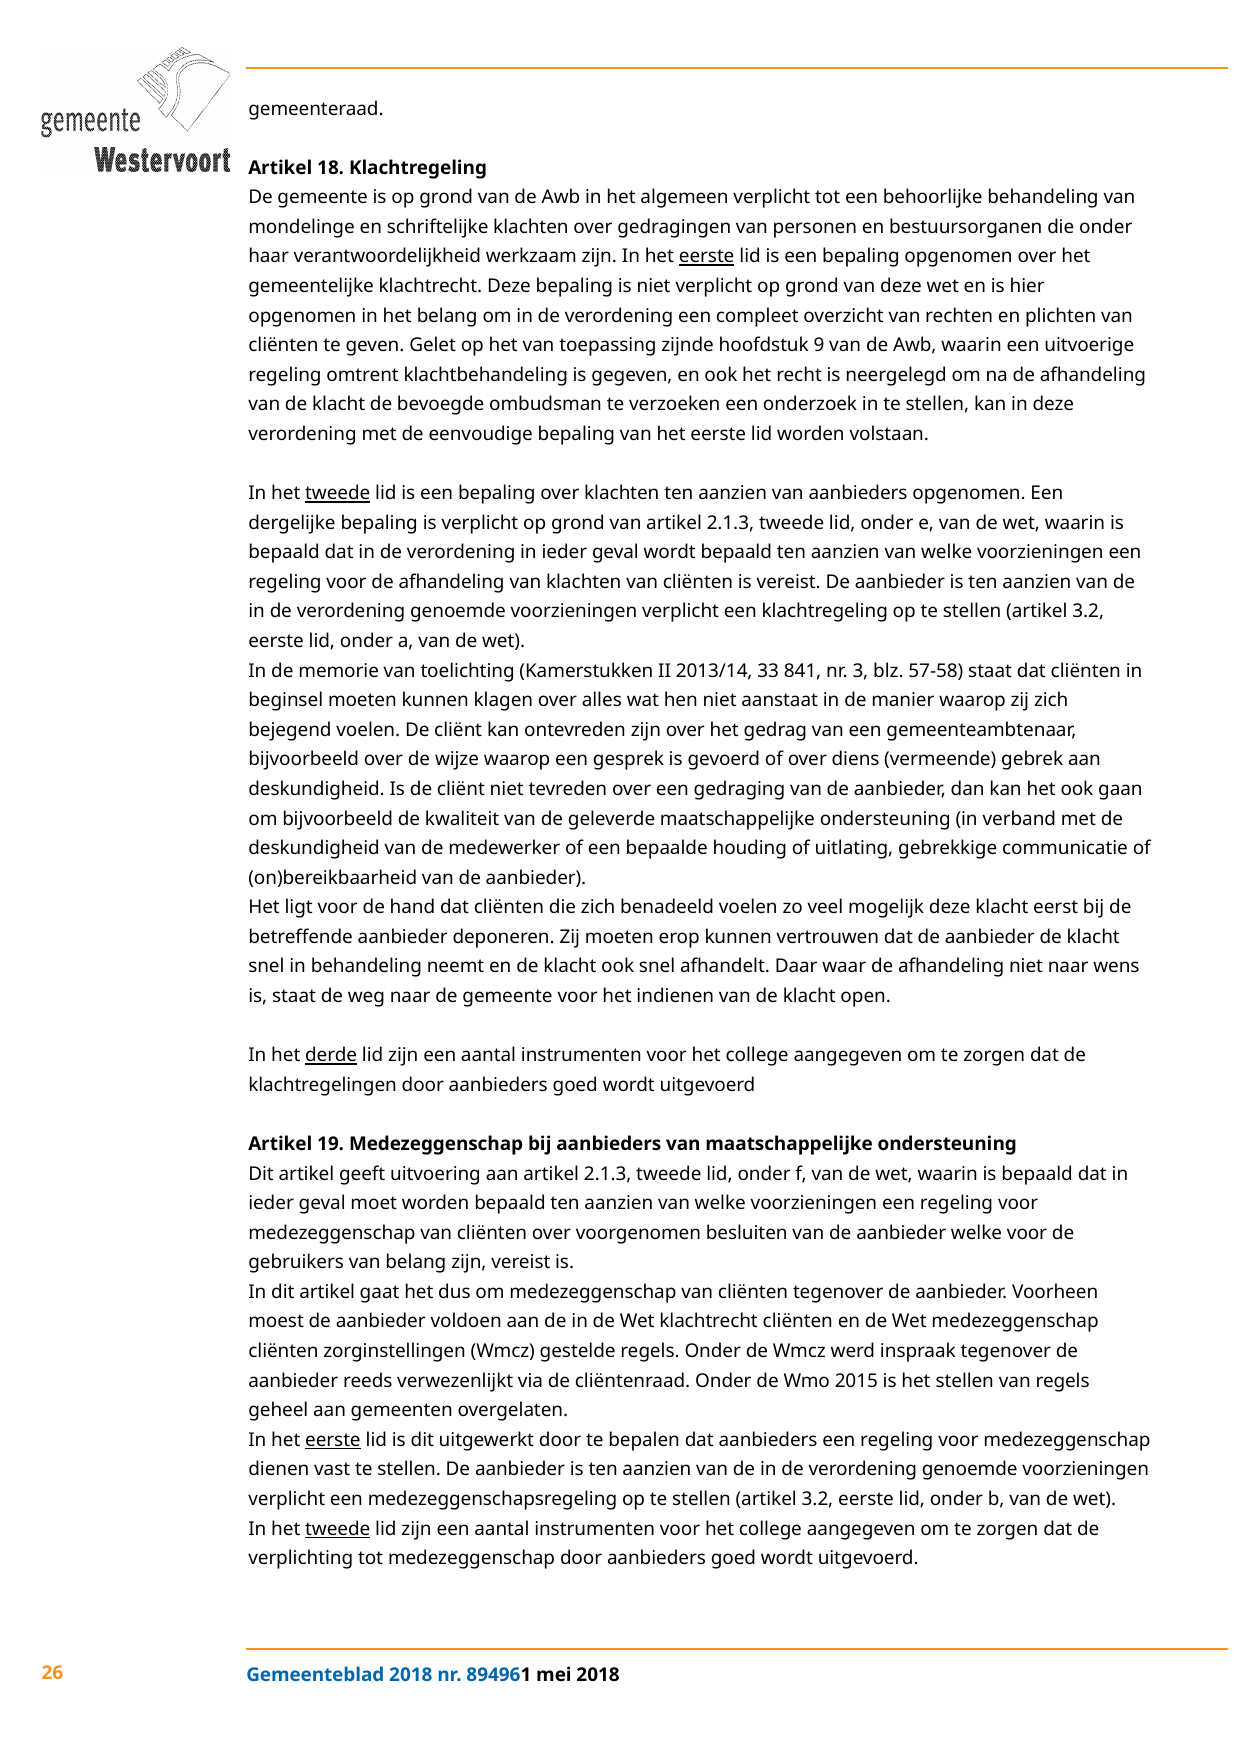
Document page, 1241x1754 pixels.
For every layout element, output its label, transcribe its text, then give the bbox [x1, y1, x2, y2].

text In het tweede lid is een bepaling over klachten ten aanzien van aanbieders opgenomen. Een dergelijke bepaling is verplicht op grond van artikel 2.1.3, tweede lid, onder e, van de wet, waarin is bepaald dat in de verordening in ieder geval wordt bepaald ten aanzien van welke voorzieningen een regeling voor de afhandeling van klachten van cliënten is vereist. De aanbieder is ten aanzien van de in de verordening genoemde voorzieningen verplicht een klachtregeling op te stellen (artikel 3.2, eerste lid, onder a, van de wet). [248, 479, 1152, 653]
text Artikel 19. Medezeggenschap bij aanbieders van maatschappelijke ondersteuning [248, 1130, 1152, 1156]
picture [41, 47, 231, 172]
text gemeenteraad. [248, 95, 1152, 121]
text Dit artikel geeft uitvoering aan artikel 2.1.3, tweede lid, onder f, van de wet, waarin is bepaald dat in ieder geval moet worden bepaald ten aanzien van welke voorzieningen een regeling voor medezeggenschap van cliënten over voorgenomen besluiten van de aanbieder welke voor de gebruikers van belang zijn, vereist is. [248, 1160, 1152, 1274]
text In het tweede lid zijn een aantal instrumenten voor het college aangegeven om te zorgen dat de verplichting tot medezeggenschap door aanbieders goed wordt uitgevoerd. [248, 1515, 1152, 1570]
text Het ligt voor de hand dat cliënten die zich benadeeld voelen zo veel mogelijk deze klacht eerst bij de betreffende aanbieder deponeren. Zij moeten erop kunnen vertrouwen dat de aanbieder de klacht snel in behandeling neemt en de klacht ook snel afhandelt. Daar waar de afhandeling niet naar wens is, staat de weg naar de gemeente voor het indienen van de klacht open. [248, 893, 1152, 1008]
text In dit artikel gaat het dus om medezeggenschap van cliënten tegenover de aanbieder. Voorheen moest de aanbieder voldoen aan de in de Wet klachtrecht cliënten en de Wet medezeggenschap cliënten zorginstellingen (Wmcz) gestelde regels. Onder de Wmcz werd inspraak tegenover de aanbieder reeds verwezenlijkt via de cliëntenraad. Onder de Wmo 2015 is het stellen van regels geheel aan gemeenten overgelaten. [248, 1278, 1152, 1422]
text Artikel 18. Klachtregeling [248, 154, 1152, 180]
text De gemeente is op grond van de Awb in het algemeen verplicht tot een behoorlijke behandeling van mondelinge en schriftelijke klachten over gedragingen van personen en bestuursorganen die onder haar verantwoordelijkheid werkzaam zijn. In het eerste lid is een bepaling opgenomen over het gemeentelijke klachtrecht. Deze bepaling is niet verplicht op grond van deze wet en is hier opgenomen in het belang om in de verordening een compleet overzicht van rechten en plichten van cliënten te geven. Gelet op het van toepassing zijnde hoofdstuk 9 van de Awb, waarin een uitvoerige regeling omtrent klachtbehandeling is gegeven, en ook het recht is neergelegd om na de afhandeling van de klacht de bevoegde ombudsman te verzoeken een onderzoek in te stellen, kan in deze verordening met de eenvoudige bepaling van het eerste lid worden volstaan. [248, 183, 1152, 446]
text In de memorie van toelichting (Kamerstukken II 2013/14, 33 841, nr. 3, blz. 57-58) staat dat cliënten in beginsel moeten kunnen klagen over alles wat hen niet aanstaat in de manier waarop zij zich bejegend voelen. De cliënt kan ontevreden zijn over het gedrag van een gemeenteambtenaar, bijvoorbeeld over de wijze waarop een gesprek is gevoerd of over diens (vermeende) gebrek aan deskundigheid. Is de cliënt niet tevreden over een gedraging van de aanbieder, dan kan het ook gaan om bijvoorbeeld de kwaliteit van de geleverde maatschappelijke ondersteuning (in verband met de deskundigheid van de medewerker of een bepaalde houding of uitlating, gebrekkige communicatie of (on)bereikbaarheid van de aanbieder). [248, 657, 1152, 890]
text In het derde lid zijn een aantal instrumenten voor het college aangegeven om te zorgen dat de klachtregelingen door aanbieders goed wordt uitgevoerd [248, 1041, 1152, 1097]
text In het eerste lid is dit uitgewerkt door te bepalen dat aanbieders een regeling voor medezeggenschap dienen vast te stellen. De aanbieder is ten aanzien van de in de verordening genoemde voorzieningen verplicht een medezeggenschapsregeling op te stellen (artikel 3.2, eerste lid, onder b, van de wet). [248, 1426, 1152, 1511]
